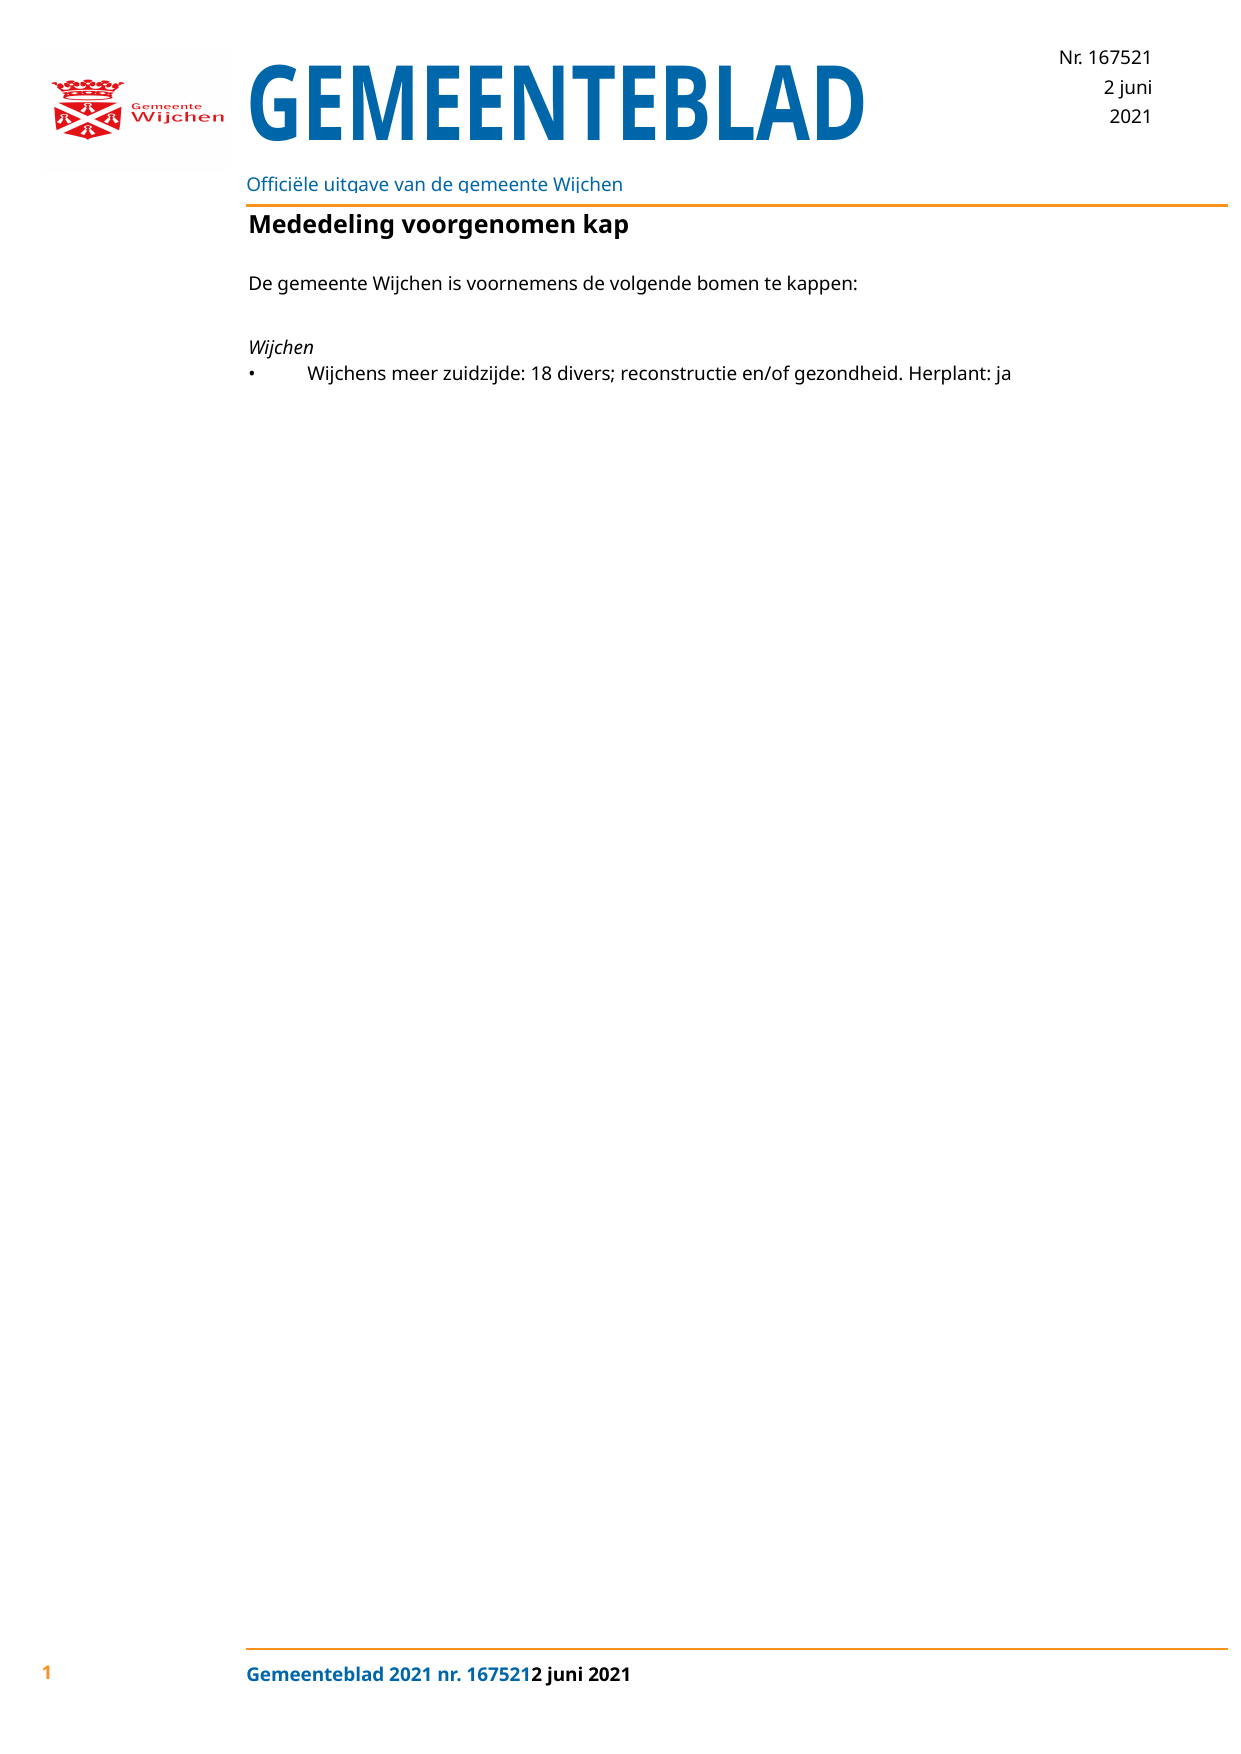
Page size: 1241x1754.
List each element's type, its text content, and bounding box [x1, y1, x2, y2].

text De gemeente Wijchen is voornemens de volgende bomen te kappen: [248, 270, 1152, 296]
list Wijchens meer zuidzijde: 18 divers; reconstructie en/of gezondheid. Herplant: ja [248, 360, 1152, 386]
text Wijchen [248, 334, 1152, 360]
picture [41, 47, 231, 172]
text Mededeling voorgenomen kap [248, 207, 1152, 241]
